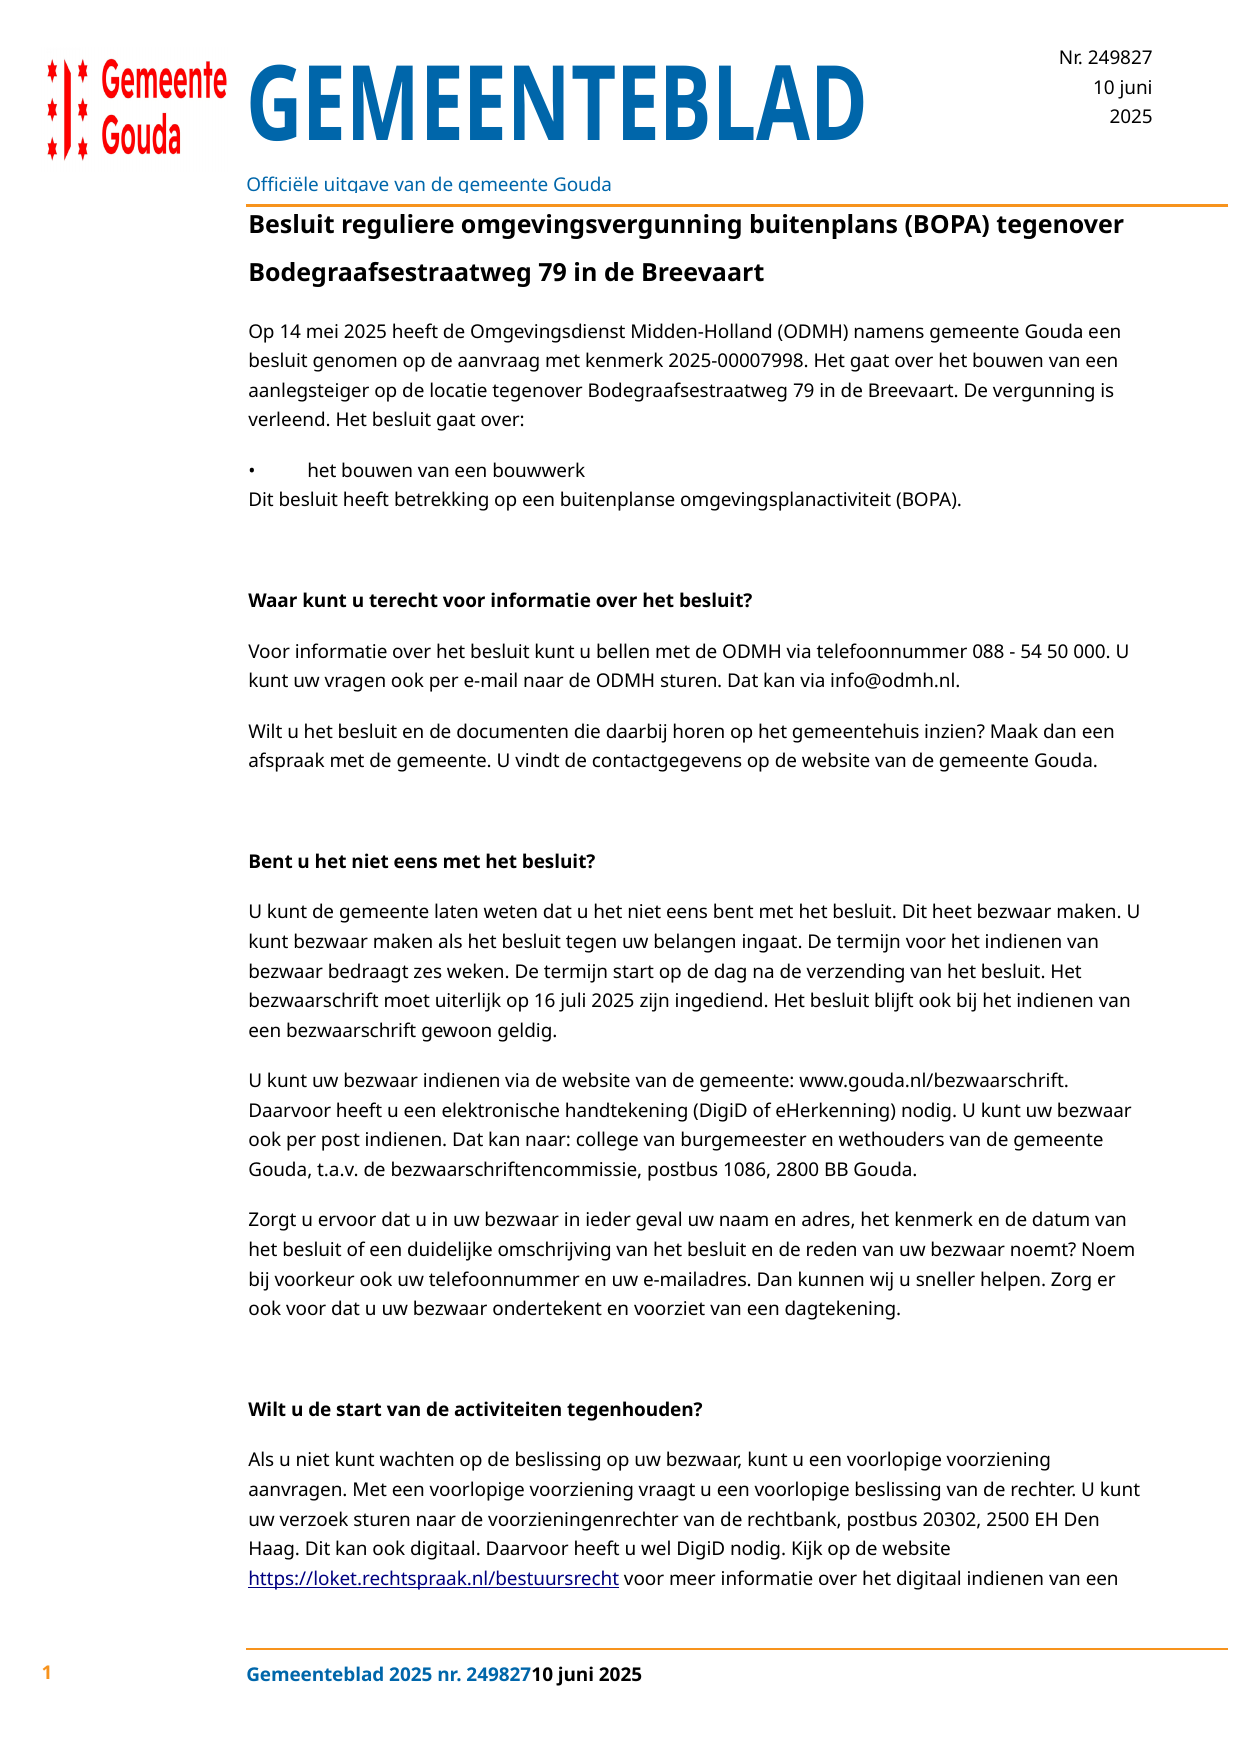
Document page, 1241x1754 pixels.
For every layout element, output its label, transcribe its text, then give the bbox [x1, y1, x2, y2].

text Besluit reguliere omgevingsvergunning buitenplans (BOPA) tegenover Bodegraafsestraatweg 79 in de Breevaart [248, 207, 1152, 288]
text Op 14 mei 2025 heeft de Omgevingsdienst Midden-Holland (ODMH) namens gemeente Gouda een besluit genomen op de aanvraag met kenmerk 2025-00007998. Het gaat over het bouwen van een aanlegsteiger op de locatie tegenover Bodegraafsestraatweg 79 in de Breevaart. De vergunning is verleend. Het besluit gaat over: [248, 318, 1152, 432]
text Voor informatie over het besluit kunt u bellen met de ODMH via telefoonnummer 088 - 54 50 000. U kunt uw vragen ook per e-mail naar de ODMH sturen. Dat kan via info@odmh.nl. [248, 638, 1152, 693]
text U kunt uw bezwaar indienen via de website van de gemeente: www.gouda.nl/bezwaarschrift. Daarvoor heeft u een elektronische handtekening (DigiD of eHerkenning) nodig. U kunt uw bezwaar ook per post indienen. Dat kan naar: college van burgemeester en wethouders van de gemeente Gouda, t.a.v. de bezwaarschriftencommissie, postbus 1086, 2800 BB Gouda. [248, 1067, 1152, 1182]
text Als u niet kunt wachten op de beslissing op uw bezwaar, kunt u een voorlopige voorziening aanvragen. Met een voorlopige voorziening vraagt u een voorlopige beslissing van de rechter. U kunt uw verzoek sturen naar de voorzieningenrechter van de rechtbank, postbus 20302, 2500 EH Den Haag. Dit kan ook digitaal. Daarvoor heeft u wel DigiD nodig. Kijk op de website https://loket.rechtspraak.nl/bestuursrecht voor meer informatie over het digitaal indienen van een [248, 1447, 1152, 1591]
text U kunt de gemeente laten weten dat u het niet eens bent met het besluit. Dit heet bezwaar maken. U kunt bezwaar maken als het besluit tegen uw belangen ingaat. De termijn voor het indienen van bezwaar bedraagt zes weken. De termijn start op de dag na de verzending van het besluit. Het bezwaarschrift moet uiterlijk op 16 juli 2025 zijn ingediend. Het besluit blijft ook bij het indienen van een bezwaarschrift gewoon geldig. [248, 899, 1152, 1043]
text Bent u het niet eens met het besluit? [248, 848, 1152, 874]
text Wilt u de start van de activiteiten tegenhouden? [248, 1396, 1152, 1422]
list het bouwen van een bouwwerk [248, 457, 1152, 483]
text Dit besluit heeft betrekking op een buitenplanse omgevingsplanactiviteit (BOPA). [248, 487, 1152, 512]
text Waar kunt u terecht voor informatie over het besluit? [248, 587, 1152, 613]
text Wilt u het besluit en de documenten die daarbij horen op het gemeentehuis inzien? Maak dan een afspraak met de gemeente. U vindt de contactgegevens op de website van de gemeente Gouda. [248, 718, 1152, 773]
picture [41, 47, 231, 172]
text Zorgt u ervoor dat u in uw bezwaar in ieder geval uw naam en adres, het kenmerk en de datum van het besluit of een duidelijke omschrijving van het besluit en de reden van uw bezwaar noemt? Noem bij voorkeur ook uw telefoonnummer en uw e-mailadres. Dan kunnen wij u sneller helpen. Zorg er ook voor dat u uw bezwaar ondertekent en voorziet van een dagtekening. [248, 1207, 1152, 1321]
